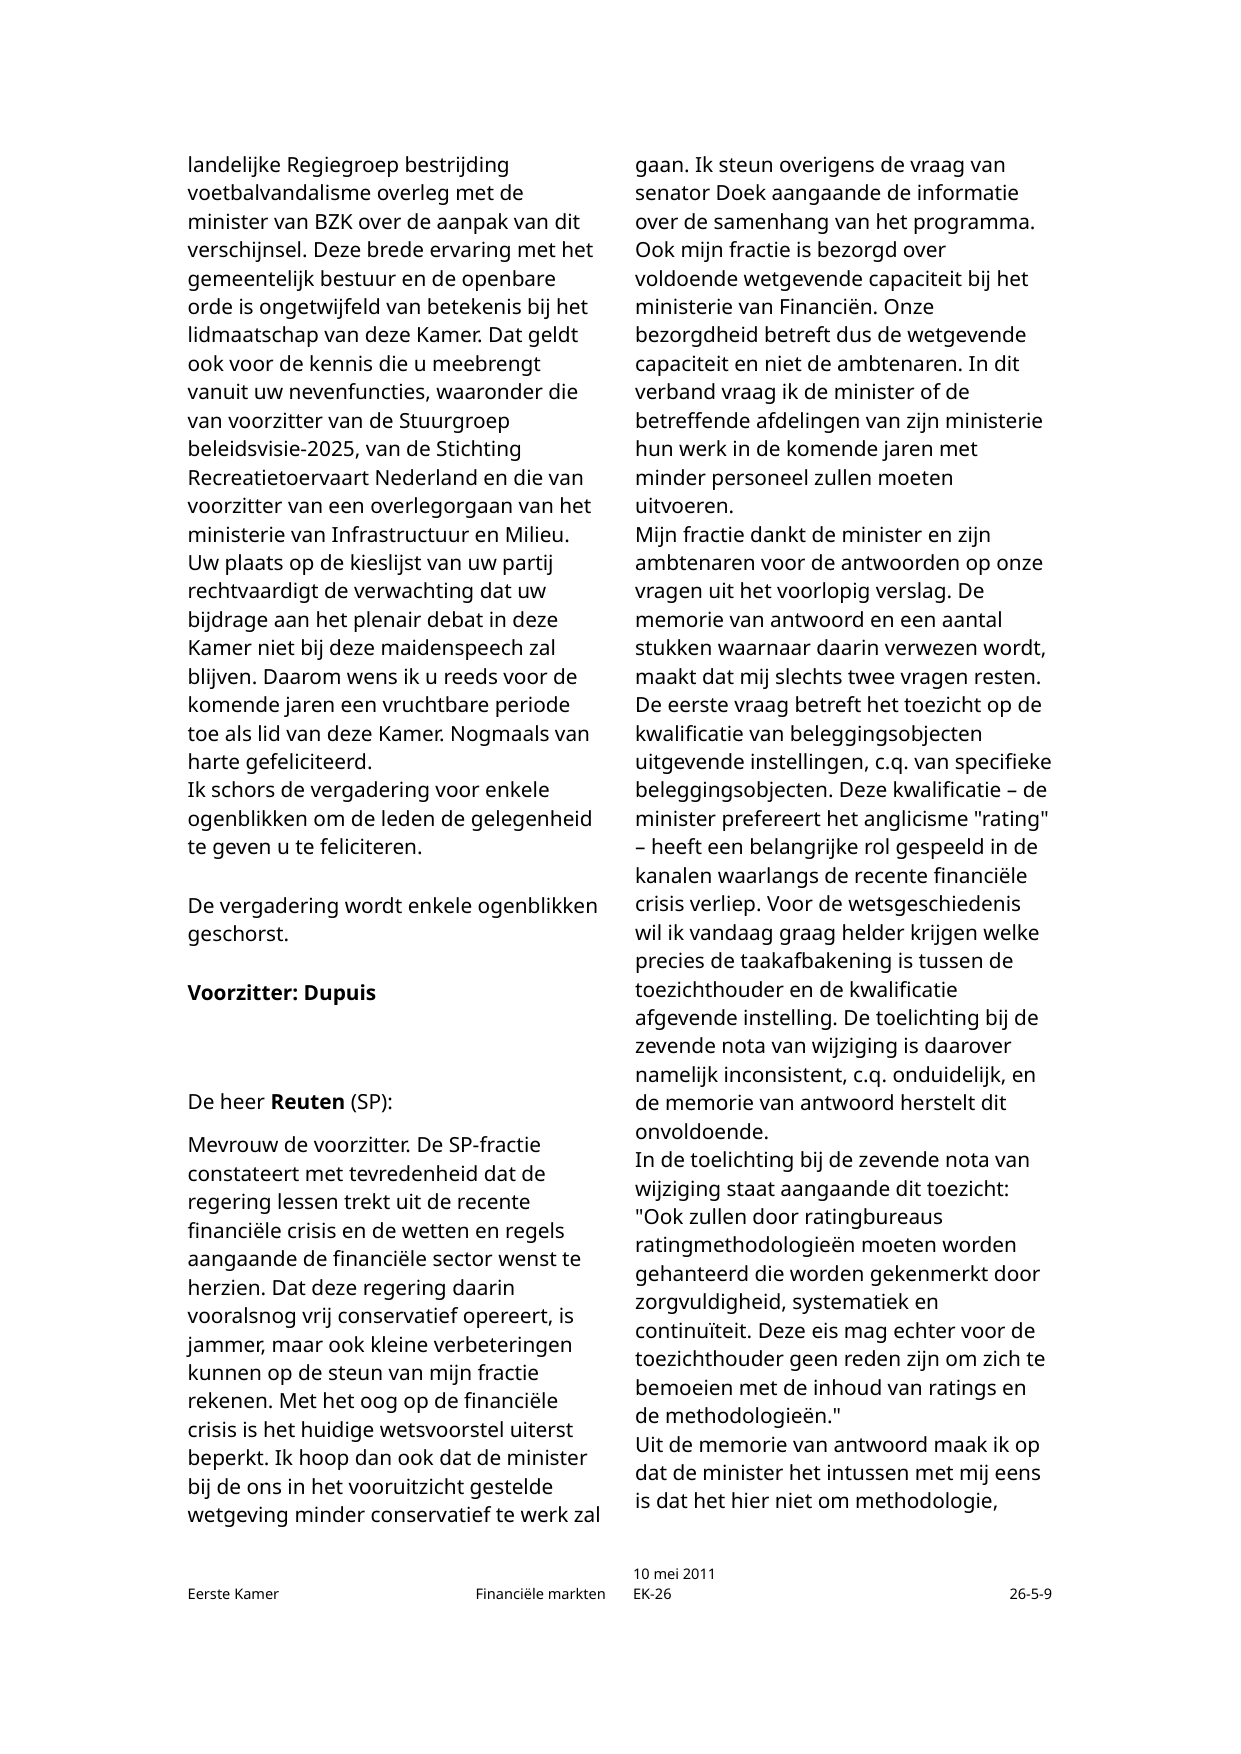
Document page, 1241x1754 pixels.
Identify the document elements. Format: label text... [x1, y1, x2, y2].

text gaan. Ik steun overigens de vraag van senator Doek aangaande de informatie over de samenhang van het programma. [635, 150, 1053, 235]
text Mevrouw de voorzitter. De SP-fractie constateert met tevredenheid dat de regering lessen trekt uit de recente financiële crisis en de wetten en regels aangaande de financiële sector wenst te herzien. Dat deze regering daarin vooralsnog vrij conservatief opereert, is jammer, maar ook kleine verbeteringen kunnen op de steun van mijn fractie rekenen. Met het oog op de financiële crisis is het huidige wetsvoorstel uiterst beperkt. Ik hoop dan ook dat de minister bij de ons in het vooruitzicht gestelde wetgeving minder conservatief te werk zal [187, 1131, 605, 1529]
text Mijn fractie dankt de minister en zijn ambtenaren voor de antwoorden op onze vragen uit het voorlopig verslag. De memorie van antwoord en een aantal stukken waarnaar daarin verwezen wordt, maakt dat mij slechts twee vragen resten. [635, 520, 1053, 690]
text De eerste vraag betreft het toezicht op de kwalificatie van beleggingsobjecten uitgevende instellingen, c.q. van specifieke beleggingsobjecten. Deze kwalificatie – de minister prefereert het anglicisme "rating" – heeft een belangrijke rol gespeeld in de kanalen waarlangs de recente financiële crisis verliep. Voor de wetsgeschiedenis wil ik vandaag graag helder krijgen welke precies de taakafbakening is tussen de toezichthouder en de kwalificatie afgevende instelling. De toelichting bij de zevende nota van wijziging is daarover namelijk inconsistent, c.q. onduidelijk, en de memorie van antwoord herstelt dit onvoldoende. [635, 690, 1053, 1145]
text Ik schors de vergadering voor enkele ogenblikken om de leden de gelegenheid te geven u te feliciteren. [187, 776, 605, 861]
text Ook mijn fractie is bezorgd over voldoende wetgevende capaciteit bij het ministerie van Financiën. Onze bezorgdheid betreft dus de wetgevende capaciteit en niet de ambtenaren. In dit verband vraag ik de minister of de betreffende afdelingen van zijn ministerie hun werk in de komende jaren met minder personeel zullen moeten uitvoeren. [635, 235, 1053, 520]
text Uw plaats op de kieslijst van uw partij rechtvaardigt de verwachting dat uw bijdrage aan het plenair debat in deze Kamer niet bij deze maidenspeech zal blijven. Daarom wens ik u reeds voor de komende jaren een vruchtbare periode toe als lid van deze Kamer. Nogmaals van harte gefeliciteerd. [187, 548, 605, 776]
text De vergadering wordt enkele ogenblikken geschorst. [187, 891, 605, 948]
text  [187, 1036, 605, 1065]
text landelijke Regiegroep bestrijding voetbalvandalisme overleg met de minister van BZK over de aanpak van dit verschijnsel. Deze brede ervaring met het gemeentelijk bestuur en de openbare orde is ongetwijfeld van betekenis bij het lidmaatschap van deze Kamer. Dat geldt ook voor de kennis die u meebrengt vanuit uw nevenfuncties, waaronder die van voorzitter van de Stuurgroep beleidsvisie-2025, van de Stichting Recreatietoervaart Nederland en die van voorzitter van een overlegorgaan van het ministerie van Infrastructuur en Milieu. [187, 150, 605, 548]
text In de toelichting bij de zevende nota van wijziging staat aangaande dit toezicht: "Ook zullen door ratingbureaus ratingmethodologieën moeten worden gehanteerd die worden gekenmerkt door zorgvuldigheid, systematiek en continuïteit. Deze eis mag echter voor de toezichthouder geen reden zijn om zich te bemoeien met de inhoud van ratings en de methodologieën." [635, 1145, 1053, 1430]
text De heer Reuten (SP): [187, 1087, 605, 1116]
text Uit de memorie van antwoord maak ik op dat de minister het intussen met mij eens is dat het hier niet om methodologie, [635, 1430, 1053, 1515]
text Voorzitter: Dupuis [187, 978, 605, 1006]
